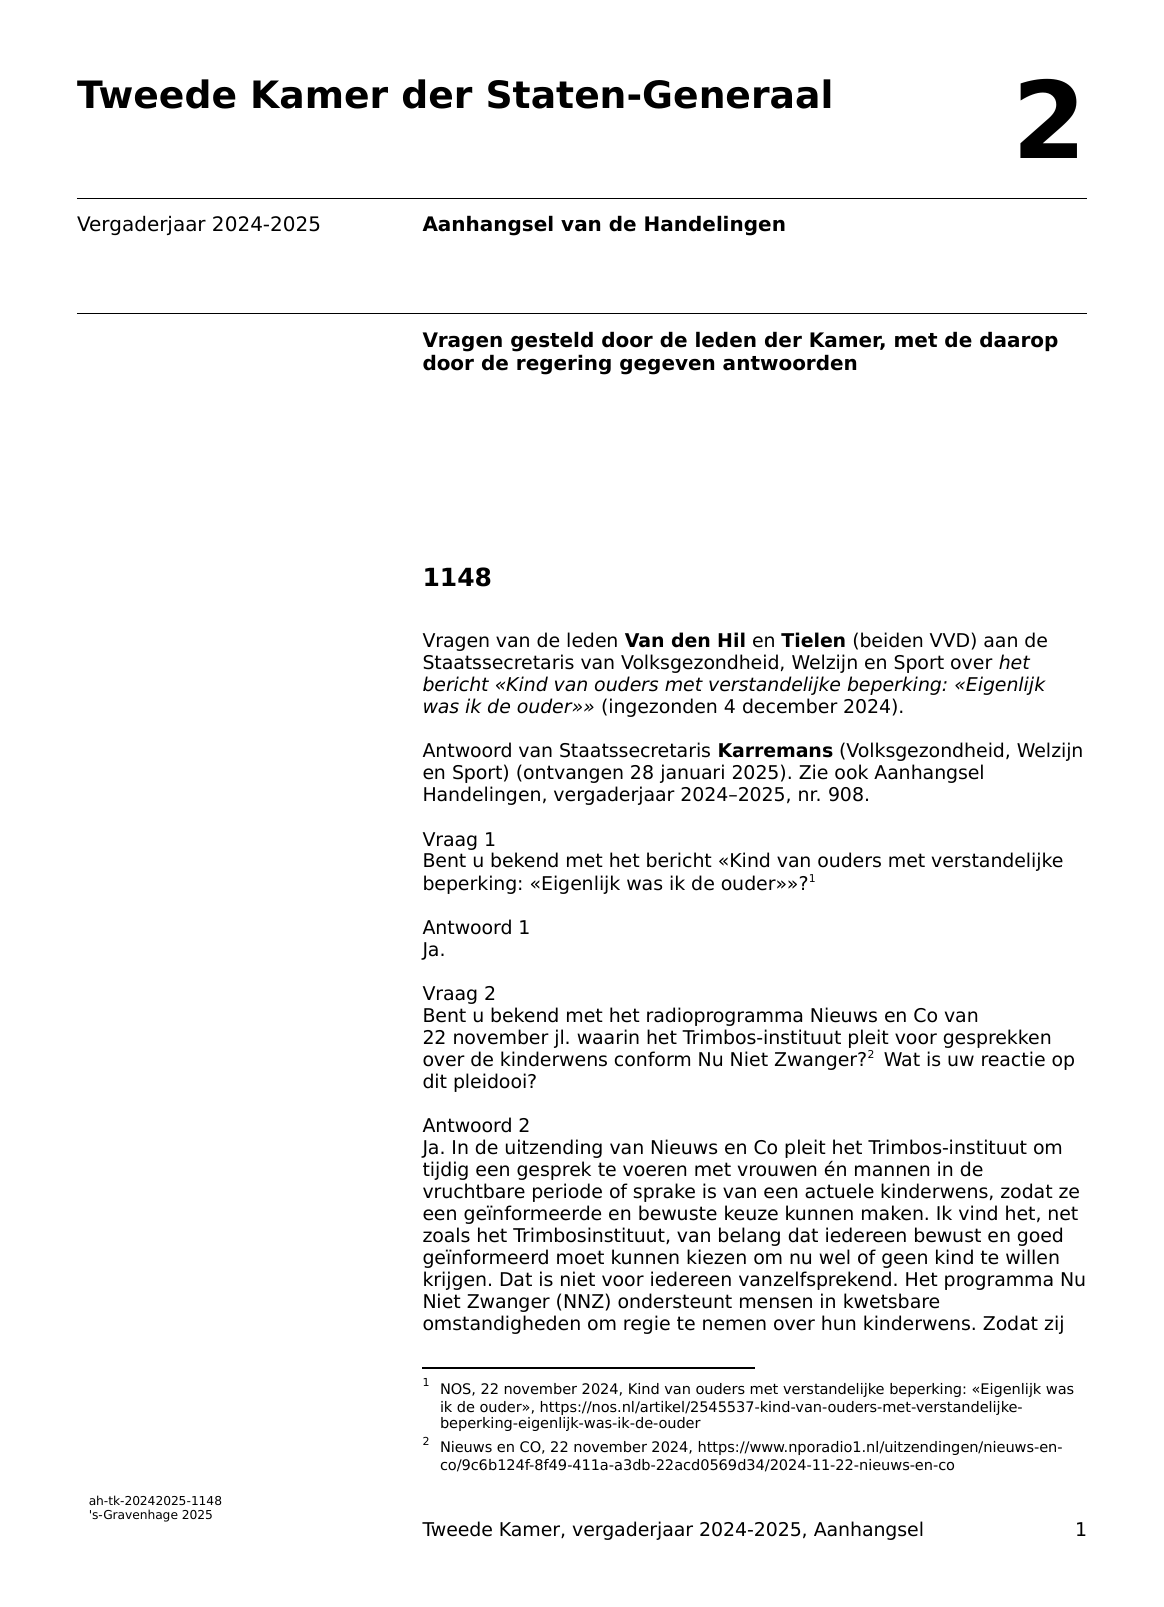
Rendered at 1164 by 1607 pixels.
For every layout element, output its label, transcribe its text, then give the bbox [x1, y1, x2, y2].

text Antwoord 1 [422, 917, 1087, 938]
text Nieuws en CO, 22 november 2024, https://www.nporadio1.nl/uitzendingen/nieuws-en-co/9c6b124f-8f49-411a-a3db-22acd0569d34/2024-11-22-nieuws-en-co [422, 1435, 1087, 1474]
text Ja. In de uitzending van Nieuws en Co pleit het Trimbos-instituut om tijdig een gesprek te voeren met vrouwen én mannen in de vruchtbare periode of sprake is van een actuele kinderwens, zodat ze een geïnformeerde en bewuste keuze kunnen maken. Ik vind het, net zoals het Trimbosinstituut, van belang dat iedereen bewust en goed geïnformeerd moet kunnen kiezen om nu wel of geen kind te willen krijgen. Dat is niet voor iedereen vanzelfsprekend. Het programma Nu Niet Zwanger (NNZ) ondersteunt mensen in kwetsbare omstandigheden om regie te nemen over hun kinderwens. Zodat zij [422, 1137, 1087, 1334]
table_header 2 [886, 59, 1087, 198]
table_cell Vragen gesteld door de leden der Kamer, met de daarop door de regering gegeven antwoorden [422, 314, 1087, 375]
text Bent u bekend met het bericht «Kind van ouders met verstandelijke beperking: «Eigenlijk was ik de ouder»»? [422, 850, 1087, 894]
text ah-tk-20242025-1148 [88, 1494, 323, 1508]
table_cell [77, 314, 422, 375]
table_header Tweede Kamer der Staten-Generaal [77, 59, 886, 198]
text Vragen van de leden Van den Hil en Tielen (beiden VVD) aan de Staatssecretaris van Volksgezondheid, Welzijn en Sport over het bericht «Kind van ouders met verstandelijke beperking: «Eigenlijk was ik de ouder»» (ingezonden 4 december 2024). [422, 630, 1087, 718]
text Ja. [422, 938, 1087, 961]
text 's-Gravenhage 2025 [88, 1508, 323, 1522]
table_cell Vergaderjaar 2024-2025 [77, 199, 422, 313]
text NOS, 22 november 2024, Kind van ouders met verstandelijke beperking: «Eigenlijk was ik de ouder», https://nos.nl/artikel/2545537-kind-van-ouders-met-verstandelijke-beperking-eigenlijk-was-ik-de-ouder [422, 1377, 1087, 1432]
text 1148 [422, 563, 1087, 592]
table_cell Aanhangsel van de Handelingen [422, 199, 1087, 313]
text Antwoord van Staatssecretaris Karremans (Volksgezondheid, Welzijn en Sport) (ontvangen 28 januari 2025). Zie ook Aanhangsel Handelingen, vergaderjaar 2024–2025, nr. 908. [422, 740, 1087, 806]
text Bent u bekend met het radioprogramma Nieuws en Co van 22 november jl. waarin het Trimbos-instituut pleit voor gesprekken over de kinderwens conform Nu Niet Zwanger? Wat is uw reactie op dit pleidooi? [422, 1005, 1087, 1093]
text Vraag 2 [422, 983, 1087, 1005]
text Vraag 1 [422, 828, 1087, 850]
text Antwoord 2 [422, 1115, 1087, 1137]
